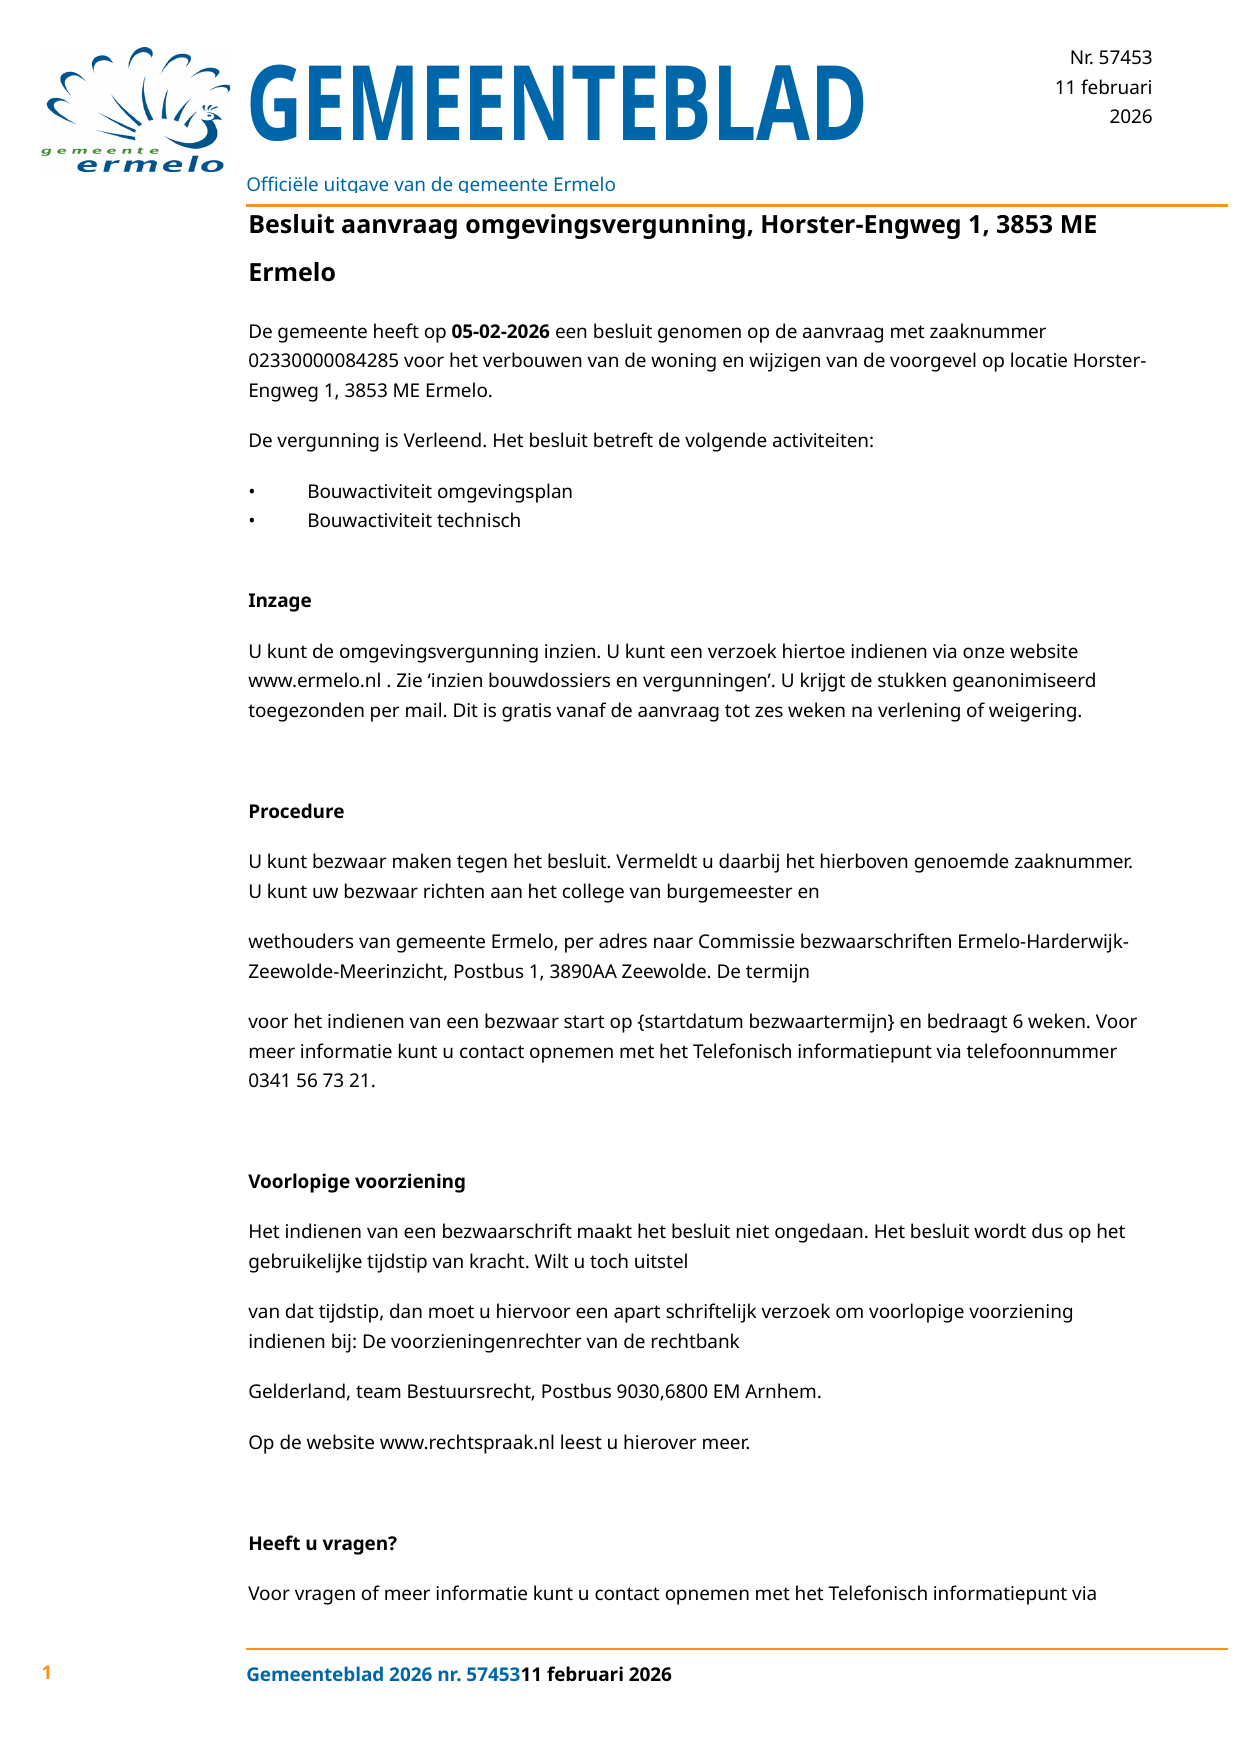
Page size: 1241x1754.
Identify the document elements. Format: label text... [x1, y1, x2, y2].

text Voor vragen of meer informatie kunt u contact opnemen met het Telefonisch informatiepunt via [248, 1580, 1152, 1606]
text De vergunning is Verleend. Het besluit betreft de volgende activiteiten: [248, 427, 1152, 453]
text van dat tijdstip, dan moet u hiervoor een apart schriftelijk verzoek om voorlopige voorziening indienen bij: De voorzieningenrechter van de rechtbank [248, 1299, 1152, 1354]
text Voorlopige voorziening [248, 1168, 1152, 1194]
text Besluit aanvraag omgevingsvergunning, Horster-Engweg 1, 3853 ME Ermelo [248, 207, 1152, 288]
list Bouwactiviteit technisch [248, 507, 1152, 533]
text voor het indienen van een bezwaar start op {startdatum bezwaartermijn} en bedraagt 6 weken. Voor meer informatie kunt u contact opnemen met het Telefonisch informatiepunt via telefoonnummer 0341 56 73 21. [248, 1008, 1152, 1093]
text U kunt bezwaar maken tegen het besluit. Vermeldt u daarbij het hierboven genoemde zaaknummer. U kunt uw bezwaar richten aan het college van burgemeester en [248, 848, 1152, 904]
picture [41, 47, 231, 172]
text U kunt de omgevingsvergunning inzien. U kunt een verzoek hiertoe indienen via onze website www.ermelo.nl . Zie ‘inzien bouwdossiers en vergunningen’. U krijgt de stukken geanonimiseerd toegezonden per mail. Dit is gratis vanaf de aanvraag tot zes weken na verlening of weigering. [248, 638, 1152, 723]
text wethouders van gemeente Ermelo, per adres naar Commissie bezwaarschriften Ermelo-Harderwijk-Zeewolde-Meerinzicht, Postbus 1, 3890AA Zeewolde. De termijn [248, 928, 1152, 984]
text Procedure [248, 798, 1152, 824]
text De gemeente heeft op 05-02-2026 een besluit genomen op de aanvraag met zaaknummer 02330000084285 voor het verbouwen van de woning en wijzigen van de voorgevel op locatie Horster-Engweg 1, 3853 ME Ermelo. [248, 318, 1152, 403]
text Inzage [248, 587, 1152, 613]
list Bouwactiviteit omgevingsplan [248, 478, 1152, 504]
text Heeft u vragen? [248, 1530, 1152, 1556]
text Gelderland, team Bestuursrecht, Postbus 9030,6800 EM Arnhem. [248, 1379, 1152, 1404]
text Op de website www.rechtspraak.nl leest u hierover meer. [248, 1429, 1152, 1455]
text Het indienen van een bezwaarschrift maakt het besluit niet ongedaan. Het besluit wordt dus op het gebruikelijke tijdstip van kracht. Wilt u toch uitstel [248, 1219, 1152, 1274]
